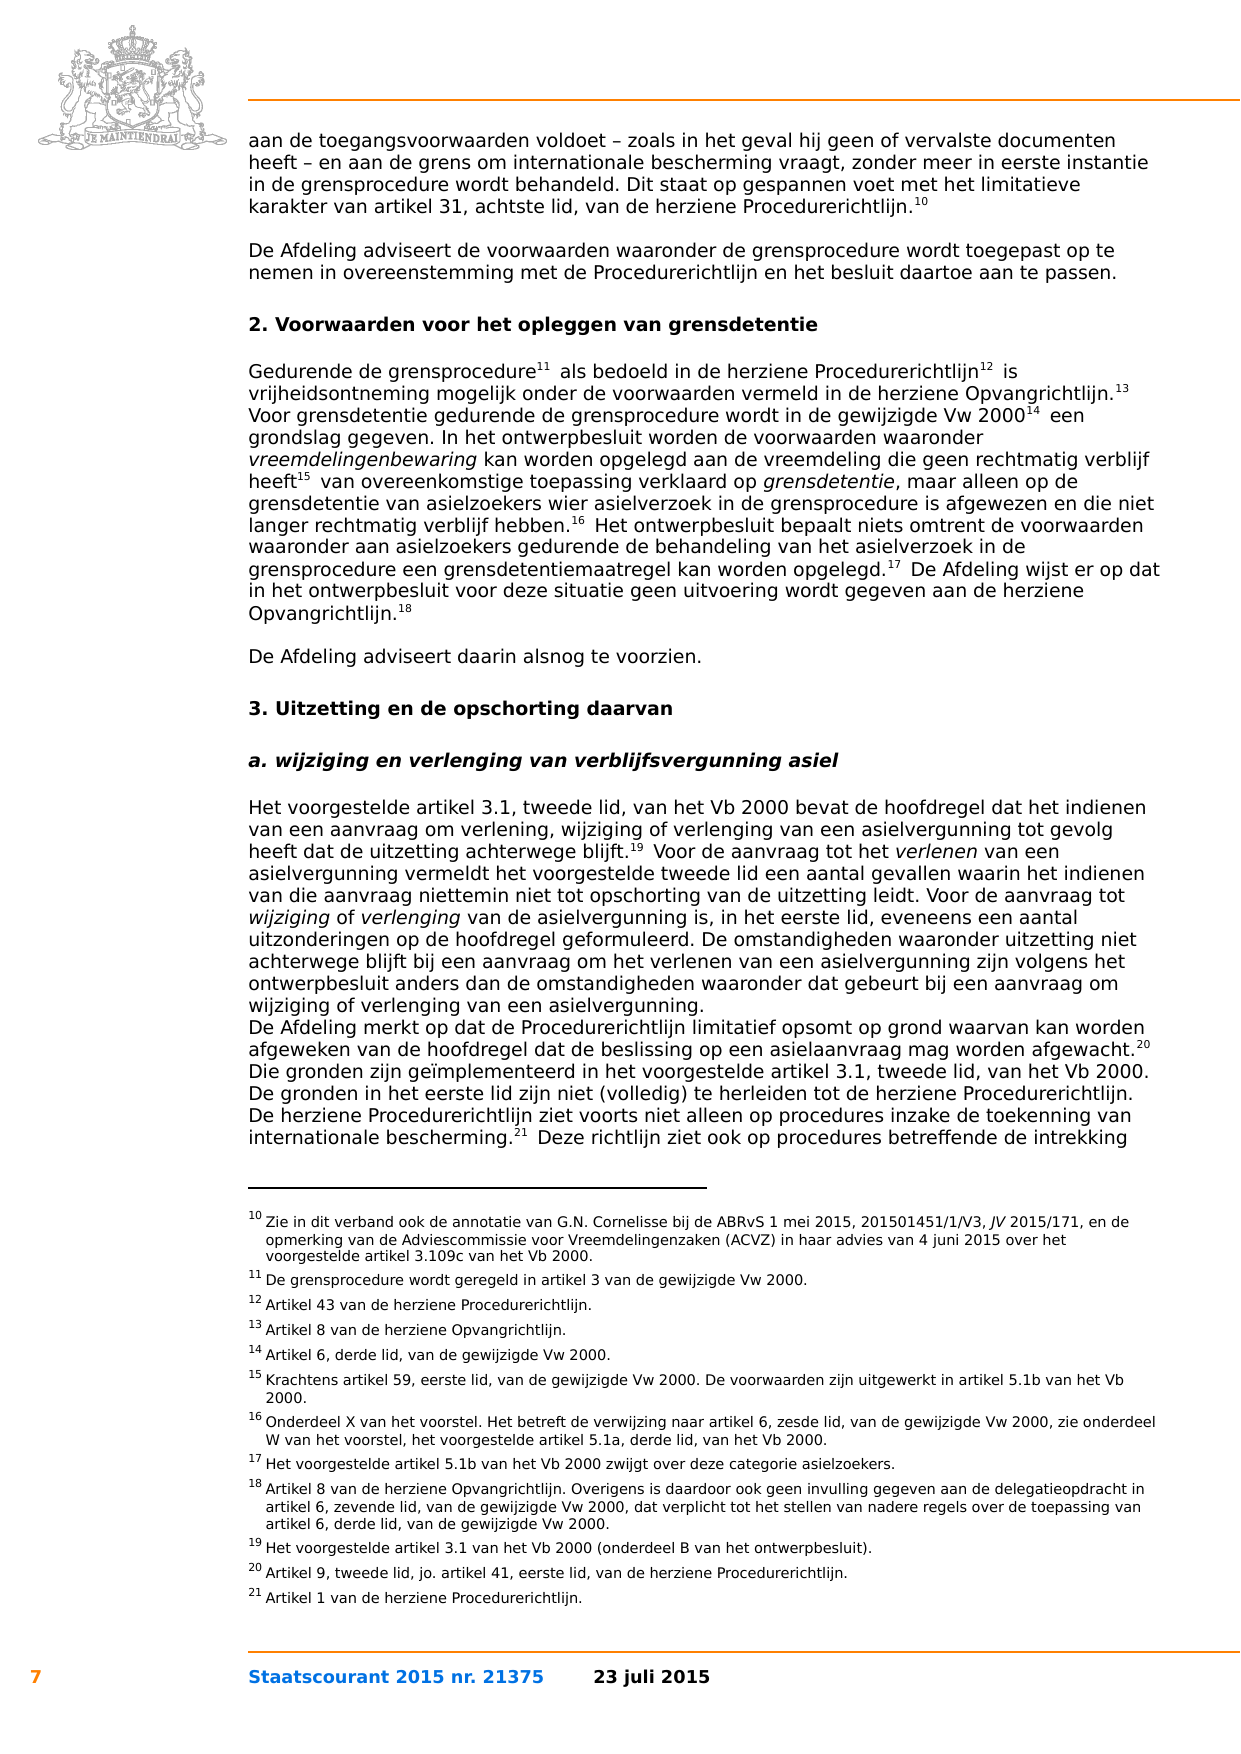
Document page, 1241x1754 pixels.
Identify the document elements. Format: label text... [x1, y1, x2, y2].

text Artikel 8 van de herziene Opvangrichtlijn. Overigens is daardoor ook geen invulling gegeven aan de delegatieopdracht in artikel 6, zevende lid, van de gewijzigde Vw 2000, dat verplicht tot het stellen van nadere regels over de toepassing van artikel 6, derde lid, van de gewijzigde Vw 2000. [248, 1477, 1163, 1533]
text aan de toegangsvoorwaarden voldoet – zoals in het geval hij geen of vervalste documenten heeft – en aan de grens om internationale bescherming vraagt, zonder meer in eerste instantie in de grensprocedure wordt behandeld. Dit staat op gespannen voet met het limitatieve karakter van artikel 31, achtste lid, van de herziene Procedurerichtlijn. [248, 130, 1163, 218]
text Het voorgestelde artikel 3.1, tweede lid, van het Vb 2000 bevat de hoofdregel dat het indienen van een aanvraag om verlening, wijziging of verlenging van een asielvergunning tot gevolg heeft dat de uitzetting achterwege blijft. Voor de aanvraag tot het verlenen van een asielvergunning vermeldt het voorgestelde tweede lid een aantal gevallen waarin het indienen van die aanvraag niettemin niet tot opschorting van de uitzetting leidt. Voor de aanvraag tot wijziging of verlenging van de asielvergunning is, in het eerste lid, eveneens een aantal uitzonderingen op de hoofdregel geformuleerd. De omstandigheden waaronder uitzetting niet achterwege blijft bij een aanvraag om het verlenen van een asielvergunning zijn volgens het ontwerpbesluit anders dan de omstandigheden waaronder dat gebeurt bij een aanvraag om wijziging of verlenging van een asielvergunning. [248, 797, 1163, 1017]
text Zie in dit verband ook de annotatie van G.N. Cornelisse bij de ABRvS 1 mei 2015, 201501451/1/V3, JV 2015/171, en de opmerking van de Adviescommissie voor Vreemdelingenzaken (ACVZ) in haar advies van 4 juni 2015 over het voorgestelde artikel 3.109c van het Vb 2000. [248, 1209, 1163, 1265]
subtitle 3. Uitzetting en de opschorting daarvan [248, 698, 1163, 720]
text Gedurende de grensprocedure als bedoeld in de herziene Procedurerichtlijn is vrijheidsontneming mogelijk onder de voorwaarden vermeld in de herziene Opvangrichtlijn. Voor grensdetentie gedurende de grensprocedure wordt in de gewijzigde Vw 2000 een grondslag gegeven. In het ontwerpbesluit worden de voorwaarden waaronder vreemdelingenbewaring kan worden opgelegd aan de vreemdeling die geen rechtmatig verblijf heeft van overeenkomstige toepassing verklaard op grensdetentie, maar alleen op de grensdetentie van asielzoekers wier asielverzoek in de grensprocedure is afgewezen en die niet langer rechtmatig verblijf hebben. Het ontwerpbesluit bepaalt niets omtrent de voorwaarden waaronder aan asielzoekers gedurende de behandeling van het asielverzoek in de grensprocedure een grensdetentiemaatregel kan worden opgelegd. De Afdeling wijst er op dat in het ontwerpbesluit voor deze situatie geen uitvoering wordt gegeven aan de herziene Opvangrichtlijn. [248, 361, 1163, 624]
text De grensprocedure wordt geregeld in artikel 3 van de gewijzigde Vw 2000. [248, 1268, 1163, 1290]
text Artikel 1 van de herziene Procedurerichtlijn. [248, 1586, 1163, 1608]
text Het voorgestelde artikel 3.1 van het Vb 2000 (onderdeel B van het ontwerpbesluit). [248, 1536, 1163, 1558]
text Het voorgestelde artikel 5.1b van het Vb 2000 zwijgt over deze categorie asielzoekers. [248, 1452, 1163, 1474]
text Artikel 8 van de herziene Opvangrichtlijn. [248, 1318, 1163, 1340]
text Artikel 43 van de herziene Procedurerichtlijn. [248, 1293, 1163, 1315]
picture [38, 25, 227, 150]
subtitle 2. Voorwaarden voor het opleggen van grensdetentie [248, 314, 1163, 336]
subtitle a. wijziging en verlenging van verblijfsvergunning asiel [248, 750, 1163, 772]
text De Afdeling adviseert de voorwaarden waaronder de grensprocedure wordt toegepast op te nemen in overeenstemming met de Procedurerichtlijn en het besluit daartoe aan te passen. [248, 240, 1163, 284]
text Onderdeel X van het voorstel. Het betreft de verwijzing naar artikel 6, zesde lid, van de gewijzigde Vw 2000, zie onderdeel W van het voorstel, het voorgestelde artikel 5.1a, derde lid, van het Vb 2000. [248, 1410, 1163, 1449]
text De Afdeling merkt op dat de Procedurerichtlijn limitatief opsomt op grond waarvan kan worden afgeweken van de hoofdregel dat de beslissing op een asielaanvraag mag worden afgewacht. Die gronden zijn geïmplementeerd in het voorgestelde artikel 3.1, tweede lid, van het Vb 2000. De gronden in het eerste lid zijn niet (volledig) te herleiden tot de herziene Procedurerichtlijn. De herziene Procedurerichtlijn ziet voorts niet alleen op procedures inzake de toekenning van internationale bescherming. Deze richtlijn ziet ook op procedures betreffende de intrekking [248, 1017, 1163, 1149]
text Krachtens artikel 59, eerste lid, van de gewijzigde Vw 2000. De voorwaarden zijn uitgewerkt in artikel 5.1b van het Vb 2000. [248, 1368, 1163, 1407]
text Artikel 6, derde lid, van de gewijzigde Vw 2000. [248, 1343, 1163, 1365]
text De Afdeling adviseert daarin alsnog te voorzien. [248, 646, 1163, 668]
text Artikel 9, tweede lid, jo. artikel 41, eerste lid, van de herziene Procedurerichtlijn. [248, 1561, 1163, 1583]
